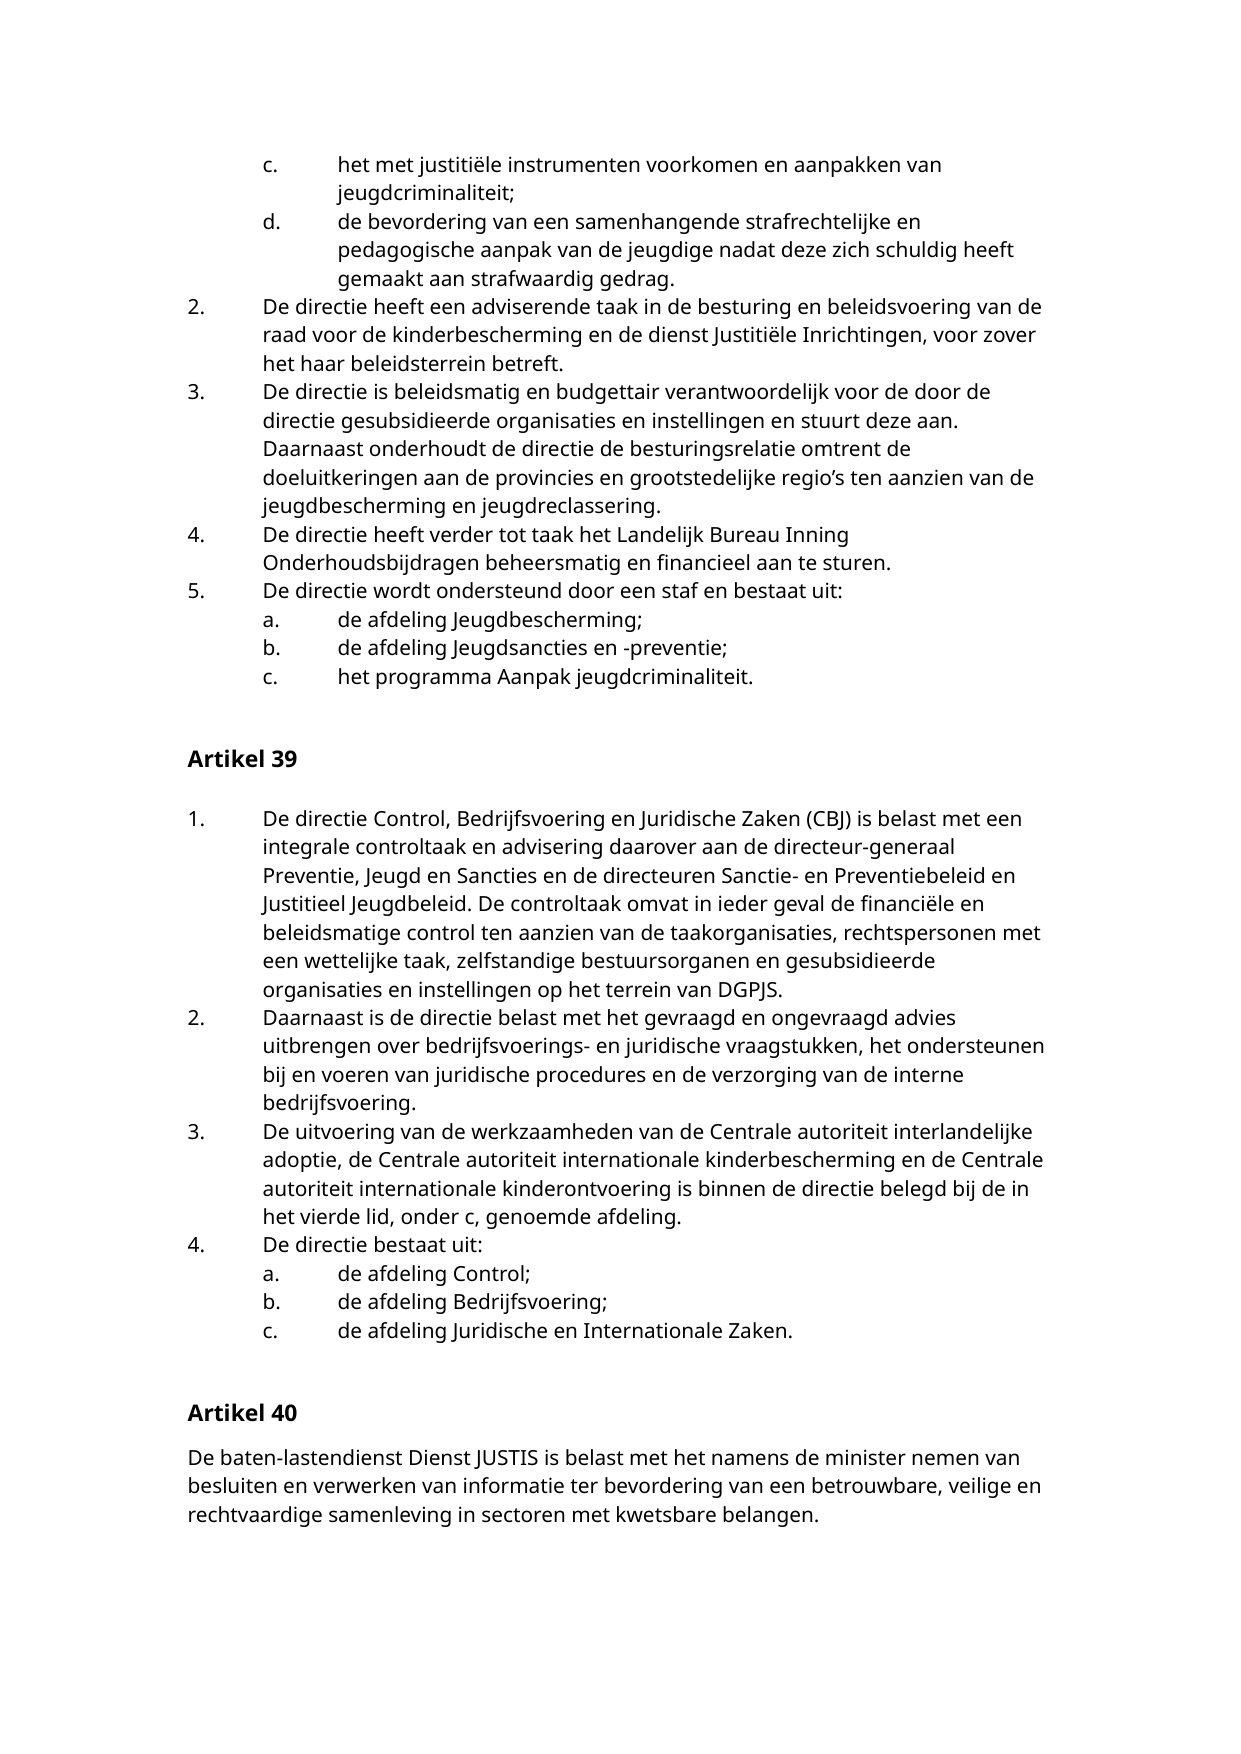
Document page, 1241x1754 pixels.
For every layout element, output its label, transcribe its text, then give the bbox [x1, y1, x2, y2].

list het met justitiële instrumenten voorkomen en aanpakken van jeugdcriminaliteit; [262, 150, 1053, 207]
text De baten-lastendienst Dienst JUSTIS is belast met het namens de minister nemen van besluiten en verwerken van informatie ter bevordering van een betrouwbare, veilige en rechtvaardige samenleving in sectoren met kwetsbare belangen. [187, 1443, 1053, 1528]
list de afdeling Jeugdsancties en -preventie; [262, 633, 1053, 662]
list De directie heeft een adviserende taak in de besturing en beleidsvoering van de raad voor de kinderbescherming en de dienst Justitiële Inrichtingen, voor zover het haar beleidsterrein betreft. [187, 292, 1053, 377]
list de afdeling Control; [262, 1259, 1053, 1287]
list De directie bestaat uit: [187, 1231, 1053, 1259]
list de afdeling Juridische en Internationale Zaken. [262, 1316, 1053, 1344]
list De directie is beleidsmatig en budgettair verantwoordelijk voor de door de directie gesubsidieerde organisaties en instellingen en stuurt deze aan. Daarnaast onderhoudt de directie de besturingsrelatie omtrent de doeluitkeringen aan de provincies en grootstedelijke regio’s ten aanzien van de jeugdbescherming en jeugdreclassering. [187, 377, 1053, 520]
list Daarnaast is de directie belast met het gevraagd en ongevraagd advies uitbrengen over bedrijfsvoerings- en juridische vraagstukken, het ondersteunen bij en voeren van juridische procedures en de verzorging van de interne bedrijfsvoering. [187, 1003, 1053, 1117]
subtitle Artikel 39 [187, 743, 1053, 774]
list de bevordering van een samenhangende strafrechtelijke en pedagogische aanpak van de jeugdige nadat deze zich schuldig heeft gemaakt aan strafwaardig gedrag. [262, 207, 1053, 292]
list de afdeling Jeugdbescherming; [262, 605, 1053, 633]
list het programma Aanpak jeugdcriminaliteit. [262, 662, 1053, 690]
subtitle Artikel 40 [187, 1397, 1053, 1428]
list De directie heeft verder tot taak het Landelijk Bureau Inning Onderhoudsbijdragen beheersmatig en financieel aan te sturen. [187, 520, 1053, 577]
list De directie wordt ondersteund door een staf en bestaat uit: [187, 577, 1053, 605]
list De uitvoering van de werkzaamheden van de Centrale autoriteit interlandelijke adoptie, de Centrale autoriteit internationale kinderbescherming en de Centrale autoriteit internationale kinderontvoering is binnen de directie belegd bij de in het vierde lid, onder c, genoemde afdeling. [187, 1117, 1053, 1231]
list de afdeling Bedrijfsvoering; [262, 1287, 1053, 1316]
list De directie Control, Bedrijfsvoering en Juridische Zaken (CBJ) is belast met een integrale controltaak en advisering daarover aan de directeur-generaal Preventie, Jeugd en Sancties en de directeuren Sanctie- en Preventiebeleid en Justitieel Jeugdbeleid. De controltaak omvat in ieder geval de financiële en beleidsmatige control ten aanzien van de taakorganisaties, rechtspersonen met een wettelijke taak, zelfstandige bestuursorganen en gesubsidieerde organisaties en instellingen op het terrein van DGPJS. [187, 804, 1053, 1003]
